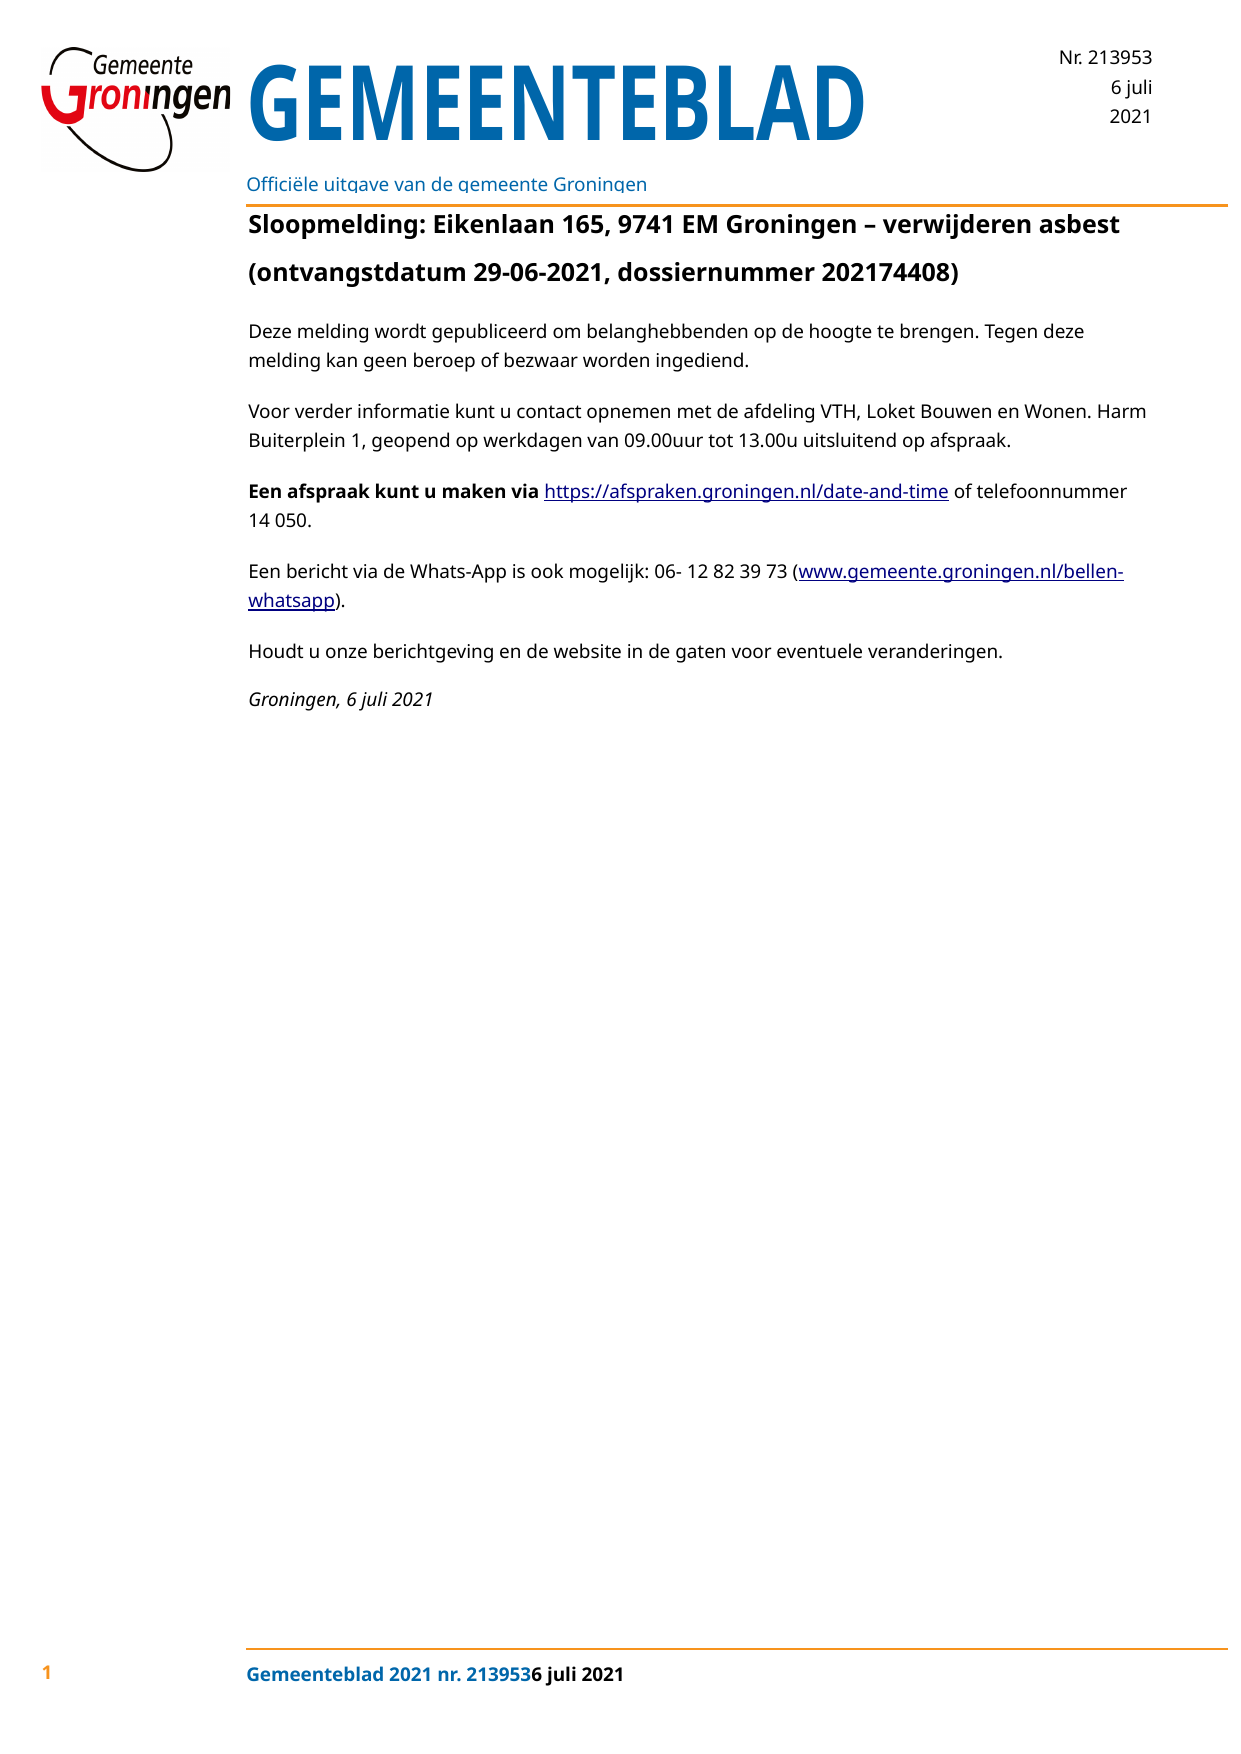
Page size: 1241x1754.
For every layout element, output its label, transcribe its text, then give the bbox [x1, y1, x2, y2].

text Een bericht via de Whats-App is ook mogelijk: 06- 12 82 39 73 (www.gemeente.groningen.nl/bellen-whatsapp). [248, 558, 1152, 613]
text Voor verder informatie kunt u contact opnemen met de afdeling VTH, Loket Bouwen en Wonen. Harm Buiterplein 1, geopend op werkdagen van 09.00uur tot 13.00u uitsluitend op afspraak. [248, 398, 1152, 453]
text Deze melding wordt gepubliceerd om belanghebbenden op de hoogte te brengen. Tegen deze melding kan geen beroep of bezwaar worden ingediend. [248, 318, 1152, 373]
text Houdt u onze berichtgeving en de website in de gaten voor eventuele veranderingen. [248, 638, 1152, 664]
picture [41, 47, 231, 172]
text Groningen, 6 juli 2021 [248, 686, 1152, 711]
text Sloopmelding: Eikenlaan 165, 9741 EM Groningen – verwijderen asbest (ontvangstdatum 29-06-2021, dossiernummer 202174408) [248, 207, 1152, 288]
text Een afspraak kunt u maken via https://afspraken.groningen.nl/date-and-time of telefoonnummer 14 050. [248, 478, 1152, 533]
